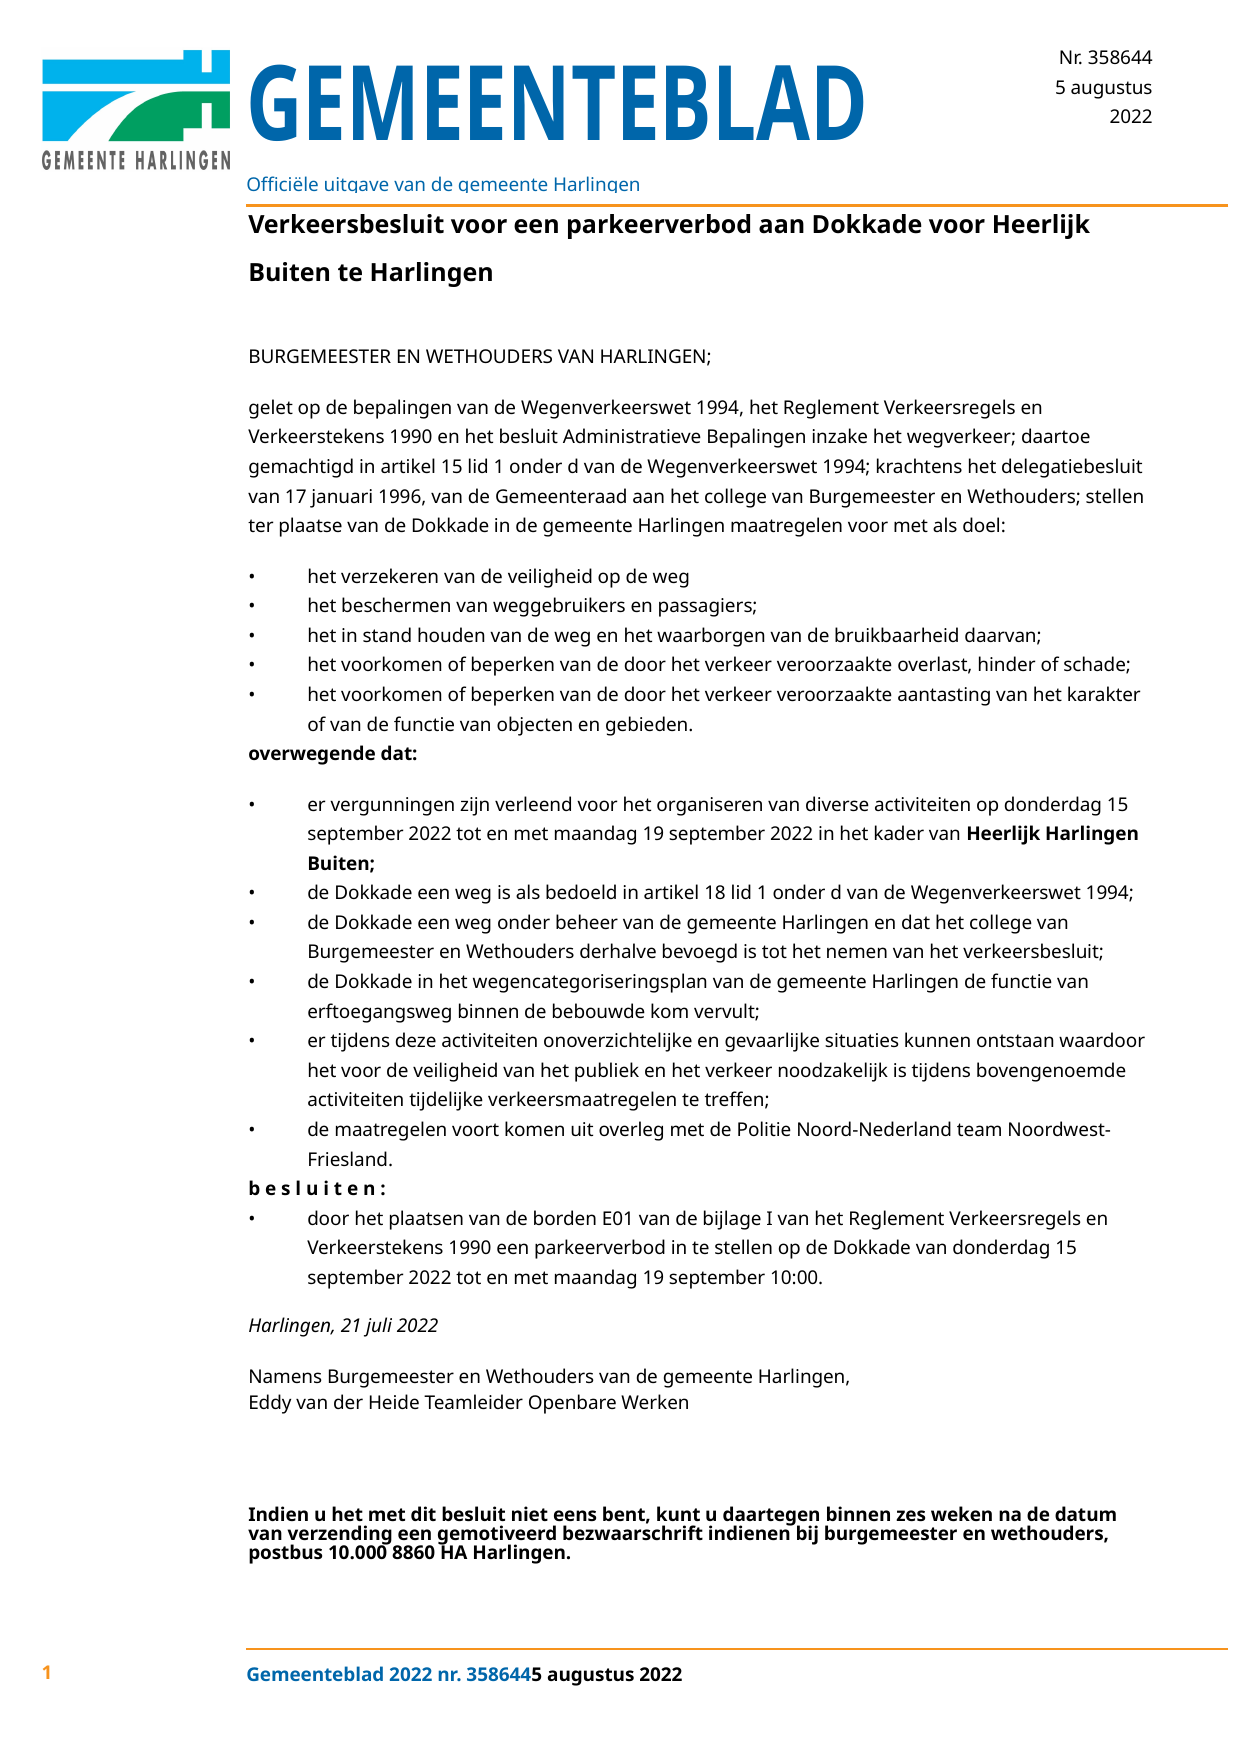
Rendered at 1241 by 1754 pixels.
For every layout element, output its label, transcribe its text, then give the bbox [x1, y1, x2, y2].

text Indien u het met dit besluit niet eens bent, kunt u daartegen binnen zes weken na de datum van verzending een gemotiveerd bezwaarschrift indienen bij burgemeester en wethouders, postbus 10.000 8860 HA Harlingen. [248, 1506, 1152, 1563]
text b e s l u i t e n : [248, 1175, 1152, 1201]
text Eddy van der Heide Teamleider Openbare Werken [248, 1389, 1152, 1415]
list het verzekeren van de veiligheid op de weg [248, 563, 1152, 588]
list de Dokkade een weg onder beheer van de gemeente Harlingen en dat het college van Burgemeester en Wethouders derhalve bevoegd is tot het nemen van het verkeersbesluit; [248, 909, 1152, 964]
list er tijdens deze activiteiten onoverzichtelijke en gevaarlijke situaties kunnen ontstaan waardoor het voor de veiligheid van het publiek en het verkeer noodzakelijk is tijdens bovengenoemde activiteiten tijdelijke verkeersmaatregelen te treffen; [248, 1027, 1152, 1112]
list het voorkomen of beperken van de door het verkeer veroorzaakte overlast, hinder of schade; [248, 652, 1152, 677]
text gelet op de bepalingen van de Wegenverkeerswet 1994, het Reglement Verkeersregels en Verkeerstekens 1990 en het besluit Administratieve Bepalingen inzake het wegverkeer; daartoe gemachtigd in artikel 15 lid 1 onder d van de Wegenverkeerswet 1994; krachtens het delegatiebesluit van 17 januari 1996, van de Gemeenteraad aan het college van Burgemeester en Wethouders; stellen ter plaatse van de Dokkade in de gemeente Harlingen maatregelen voor met als doel: [248, 394, 1152, 538]
text Verkeersbesluit voor een parkeerverbod aan Dokkade voor Heerlijk Buiten te Harlingen [248, 207, 1152, 288]
text overwegende dat: [248, 740, 1152, 766]
picture [41, 47, 231, 172]
text Harlingen, 21 juli 2022 [248, 1312, 1152, 1338]
list de Dokkade een weg is als bedoeld in artikel 18 lid 1 onder d van de Wegenverkeerswet 1994; [248, 879, 1152, 905]
list er vergunningen zijn verleend voor het organiseren van diverse activiteiten op donderdag 15 september 2022 tot en met maandag 19 september 2022 in het kader van Heerlijk Harlingen Buiten; [248, 791, 1152, 876]
text Namens Burgemeester en Wethouders van de gemeente Harlingen, [248, 1363, 1152, 1389]
text BURGEMEESTER EN WETHOUDERS VAN HARLINGEN; [248, 344, 1152, 369]
list de maatregelen voort komen uit overleg met de Politie Noord-Nederland team Noordwest-Friesland. [248, 1116, 1152, 1171]
list de Dokkade in het wegencategoriseringsplan van de gemeente Harlingen de functie van erftoegangsweg binnen de bebouwde kom vervult; [248, 968, 1152, 1023]
list door het plaatsen van de borden E01 van de bijlage I van het Reglement Verkeersregels en Verkeerstekens 1990 een parkeerverbod in te stellen op de Dokkade van donderdag 15 september 2022 tot en met maandag 19 september 10:00. [248, 1205, 1152, 1290]
list het voorkomen of beperken van de door het verkeer veroorzaakte aantasting van het karakter of van de functie van objecten en gebieden. [248, 681, 1152, 736]
list het beschermen van weggebruikers en passagiers; [248, 592, 1152, 618]
list het in stand houden van de weg en het waarborgen van de bruikbaarheid daarvan; [248, 622, 1152, 648]
